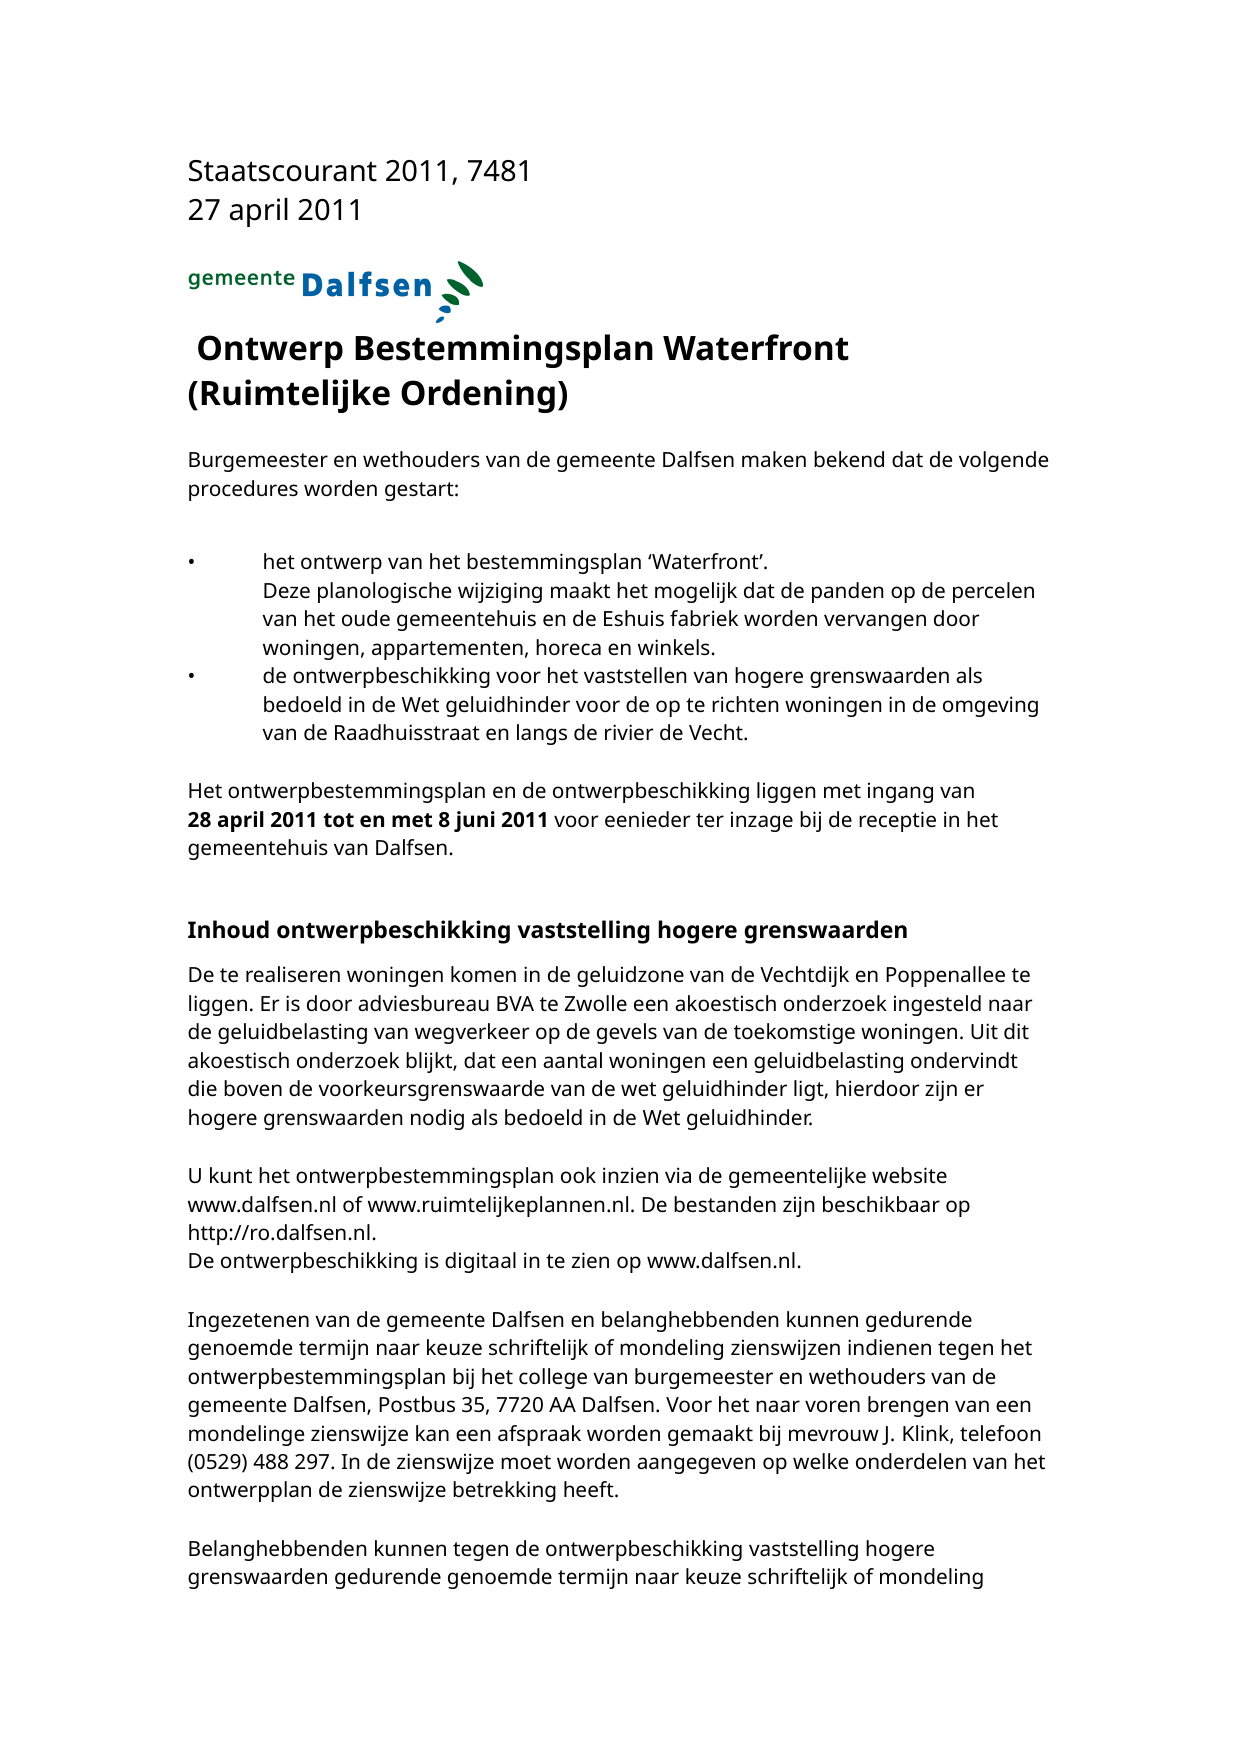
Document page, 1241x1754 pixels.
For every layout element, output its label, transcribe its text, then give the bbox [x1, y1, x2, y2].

text Het ontwerpbestemmingsplan en de ontwerpbeschikking liggen met ingang van 28 april 2011 tot en met 8 juni 2011 voor eenieder ter inzage bij de receptie in het gemeentehuis van Dalfsen. [187, 777, 1053, 862]
picture [187, 258, 484, 325]
text U kunt het ontwerpbestemmingsplan ook inzien via de gemeentelijke website www.dalfsen.nl of www.ruimtelijkeplannen.nl. De bestanden zijn beschikbaar op http://ro.dalfsen.nl. [187, 1161, 1053, 1247]
list Deze planologische wijziging maakt het mogelijk dat de panden op de percelen van het oude gemeentehuis en de Eshuis fabriek worden vervangen door woningen, appartementen, horeca en winkels. [187, 576, 1053, 661]
text 27 april 2011 [187, 190, 1053, 229]
text Staatscourant 2011, 7481 [187, 150, 1053, 190]
text Belanghebbenden kunnen tegen de ontwerpbeschikking vaststelling hogere grenswaarden gedurende genoemde termijn naar keuze schriftelijk of mondeling [187, 1534, 1053, 1591]
text Ingezetenen van de gemeente Dalfsen en belanghebbenden kunnen gedurende genoemde termijn naar keuze schriftelijk of mondeling zienswijzen indienen tegen het ontwerpbestemmingsplan bij het college van burgemeester en wethouders van de gemeente Dalfsen, Postbus 35, 7720 AA Dalfsen. Voor het naar voren brengen van een mondelinge zienswijze kan een afspraak worden gemaakt bij mevrouw J. Klink, telefoon (0529) 488 297. In de zienswijze moet worden aangegeven op welke onderdelen van het ontwerpplan de zienswijze betrekking heeft. [187, 1305, 1053, 1504]
subtitle Ontwerp Bestemmingsplan Waterfront (Ruimtelijke Ordening) [187, 271, 1053, 416]
list de ontwerpbeschikking voor het vaststellen van hogere grenswaarden als bedoeld in de Wet geluidhinder voor de op te richten woningen in de omgeving van de Raadhuisstraat en langs de rivier de Vecht. [187, 661, 1053, 747]
text De ontwerpbeschikking is digitaal in te zien op www.dalfsen.nl. [187, 1247, 1053, 1275]
text Burgemeester en wethouders van de gemeente Dalfsen maken bekend dat de volgende procedures worden gestart: [187, 446, 1053, 502]
text De te realiseren woningen komen in de geluidzone van de Vechtdijk en Poppenallee te liggen. Er is door adviesbureau BVA te Zwolle een akoestisch onderzoek ingesteld naar de geluidbelasting van wegverkeer op de gevels van de toekomstige woningen. Uit dit akoestisch onderzoek blijkt, dat een aantal woningen een geluidbelasting ondervindt die boven de voorkeursgrenswaarde van de wet geluidhinder ligt, hierdoor zijn er hogere grenswaarden nodig als bedoeld in de Wet geluidhinder. [187, 961, 1053, 1131]
list het ontwerp van het bestemmingsplan ‘Waterfront’. [187, 547, 1053, 576]
subtitle Inhoud ontwerpbeschikking vaststelling hogere grenswaarden [187, 914, 1053, 946]
